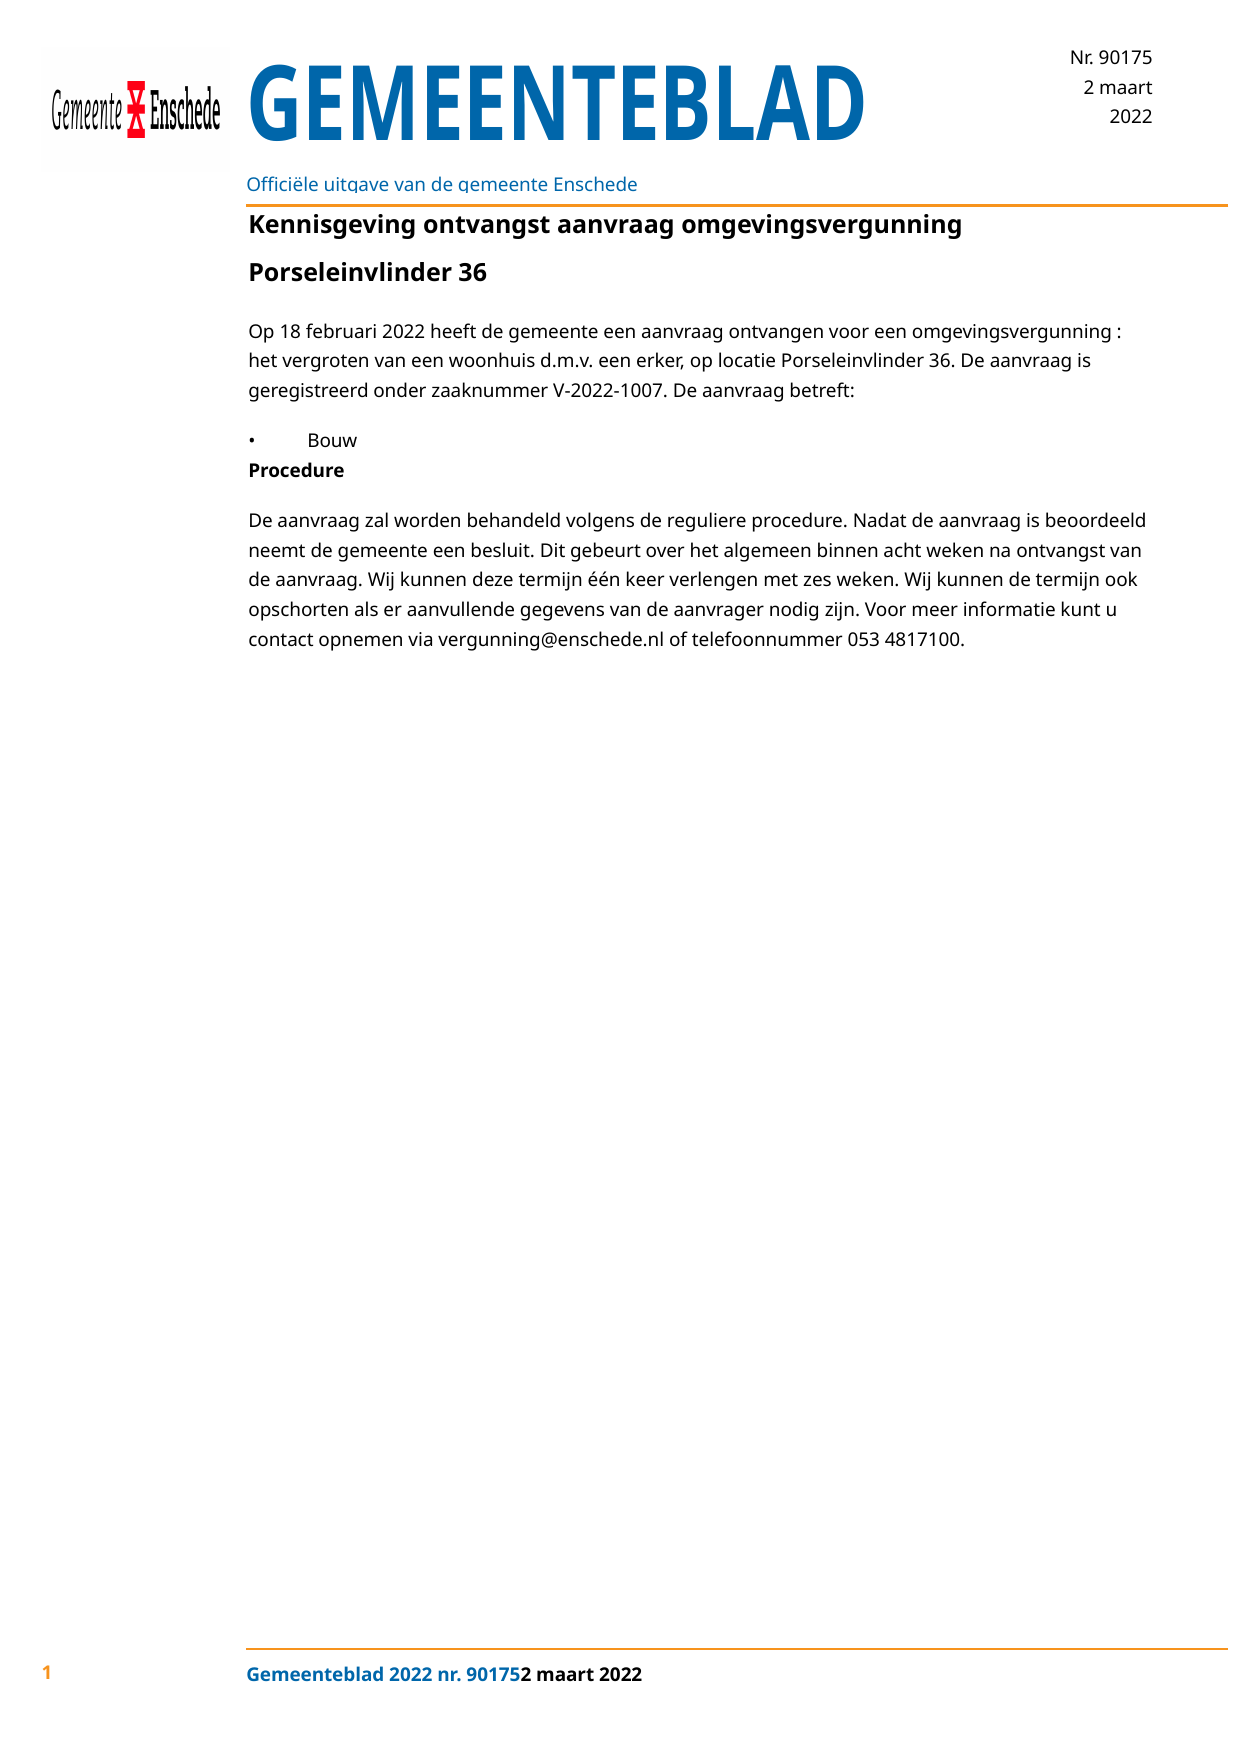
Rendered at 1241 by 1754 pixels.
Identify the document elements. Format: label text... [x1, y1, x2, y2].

text De aanvraag zal worden behandeld volgens de reguliere procedure. Nadat de aanvraag is beoordeeld neemt de gemeente een besluit. Dit gebeurt over het algemeen binnen acht weken na ontvangst van de aanvraag. Wij kunnen deze termijn één keer verlengen met zes weken. Wij kunnen de termijn ook opschorten als er aanvullende gegevens van de aanvrager nodig zijn. Voor meer informatie kunt u contact opnemen via vergunning@enschede.nl of telefoonnummer 053 4817100. [248, 507, 1152, 652]
text Procedure [248, 457, 1152, 483]
text Kennisgeving ontvangst aanvraag omgevingsvergunning Porseleinvlinder 36 [248, 207, 1152, 288]
list Bouw [248, 427, 1152, 453]
text Op 18 februari 2022 heeft de gemeente een aanvraag ontvangen voor een omgevingsvergunning : het vergroten van een woonhuis d.m.v. een erker, op locatie Porseleinvlinder 36. De aanvraag is geregistreerd onder zaaknummer V-2022-1007. De aanvraag betreft: [248, 318, 1152, 403]
picture [41, 47, 231, 172]
